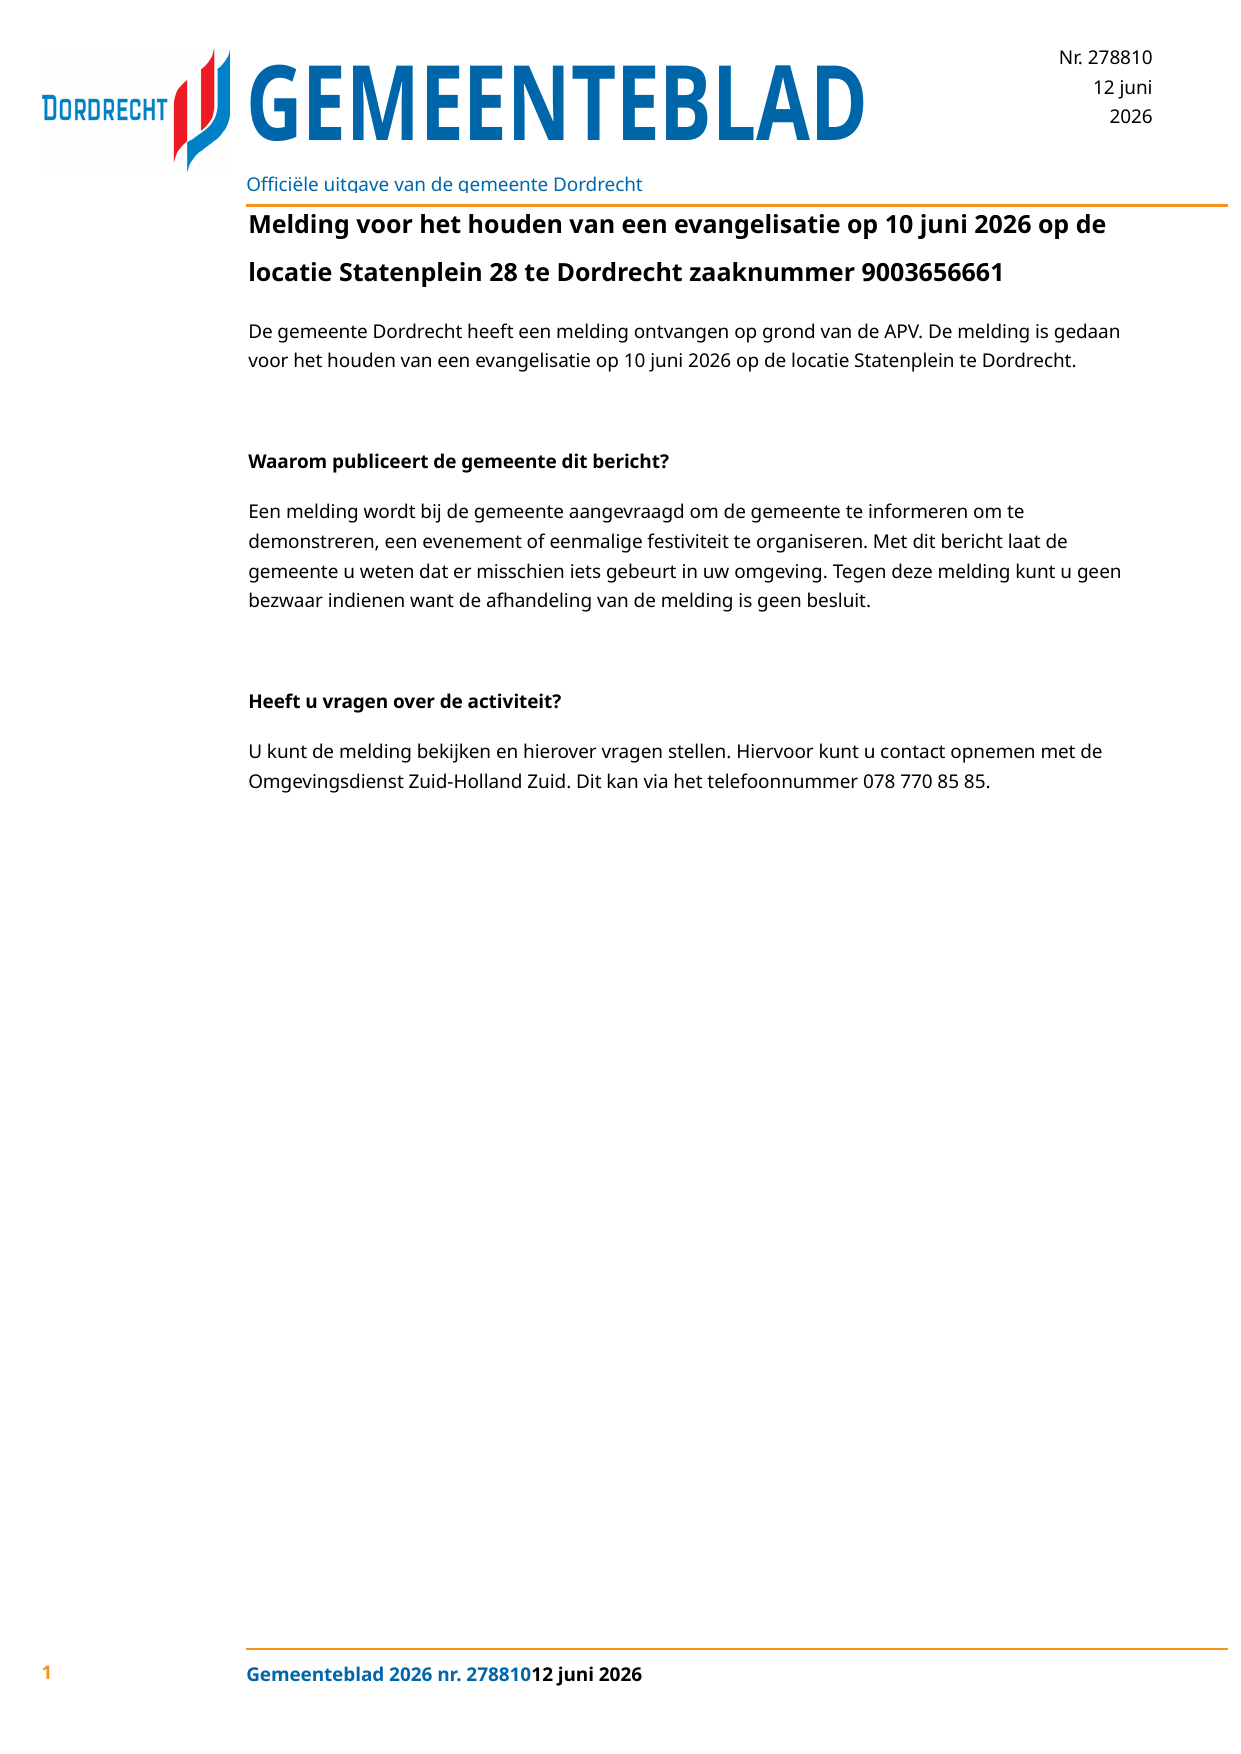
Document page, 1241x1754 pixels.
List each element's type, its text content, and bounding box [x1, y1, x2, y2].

picture [41, 47, 231, 172]
text U kunt de melding bekijken en hierover vragen stellen. Hiervoor kunt u contact opnemen met de Omgevingsdienst Zuid-Holland Zuid. Dit kan via het telefoonnummer 078 770 85 85. [248, 739, 1152, 794]
text Een melding wordt bij de gemeente aangevraagd om de gemeente te informeren om te demonstreren, een evenement of eenmalige festiviteit te organiseren. Met dit bericht laat de gemeente u weten dat er misschien iets gebeurt in uw omgeving. Tegen deze melding kunt u geen bezwaar indienen want de afhandeling van de melding is geen besluit. [248, 499, 1152, 613]
text Melding voor het houden van een evangelisatie op 10 juni 2026 op de locatie Statenplein 28 te Dordrecht zaaknummer 9003656661 [248, 207, 1152, 288]
text Heeft u vragen over de activiteit? [248, 688, 1152, 714]
text De gemeente Dordrecht heeft een melding ontvangen op grond van de APV. De melding is gedaan voor het houden van een evangelisatie op 10 juni 2026 op de locatie Statenplein te Dordrecht. [248, 318, 1152, 373]
text Waarom publiceert de gemeente dit bericht? [248, 448, 1152, 474]
